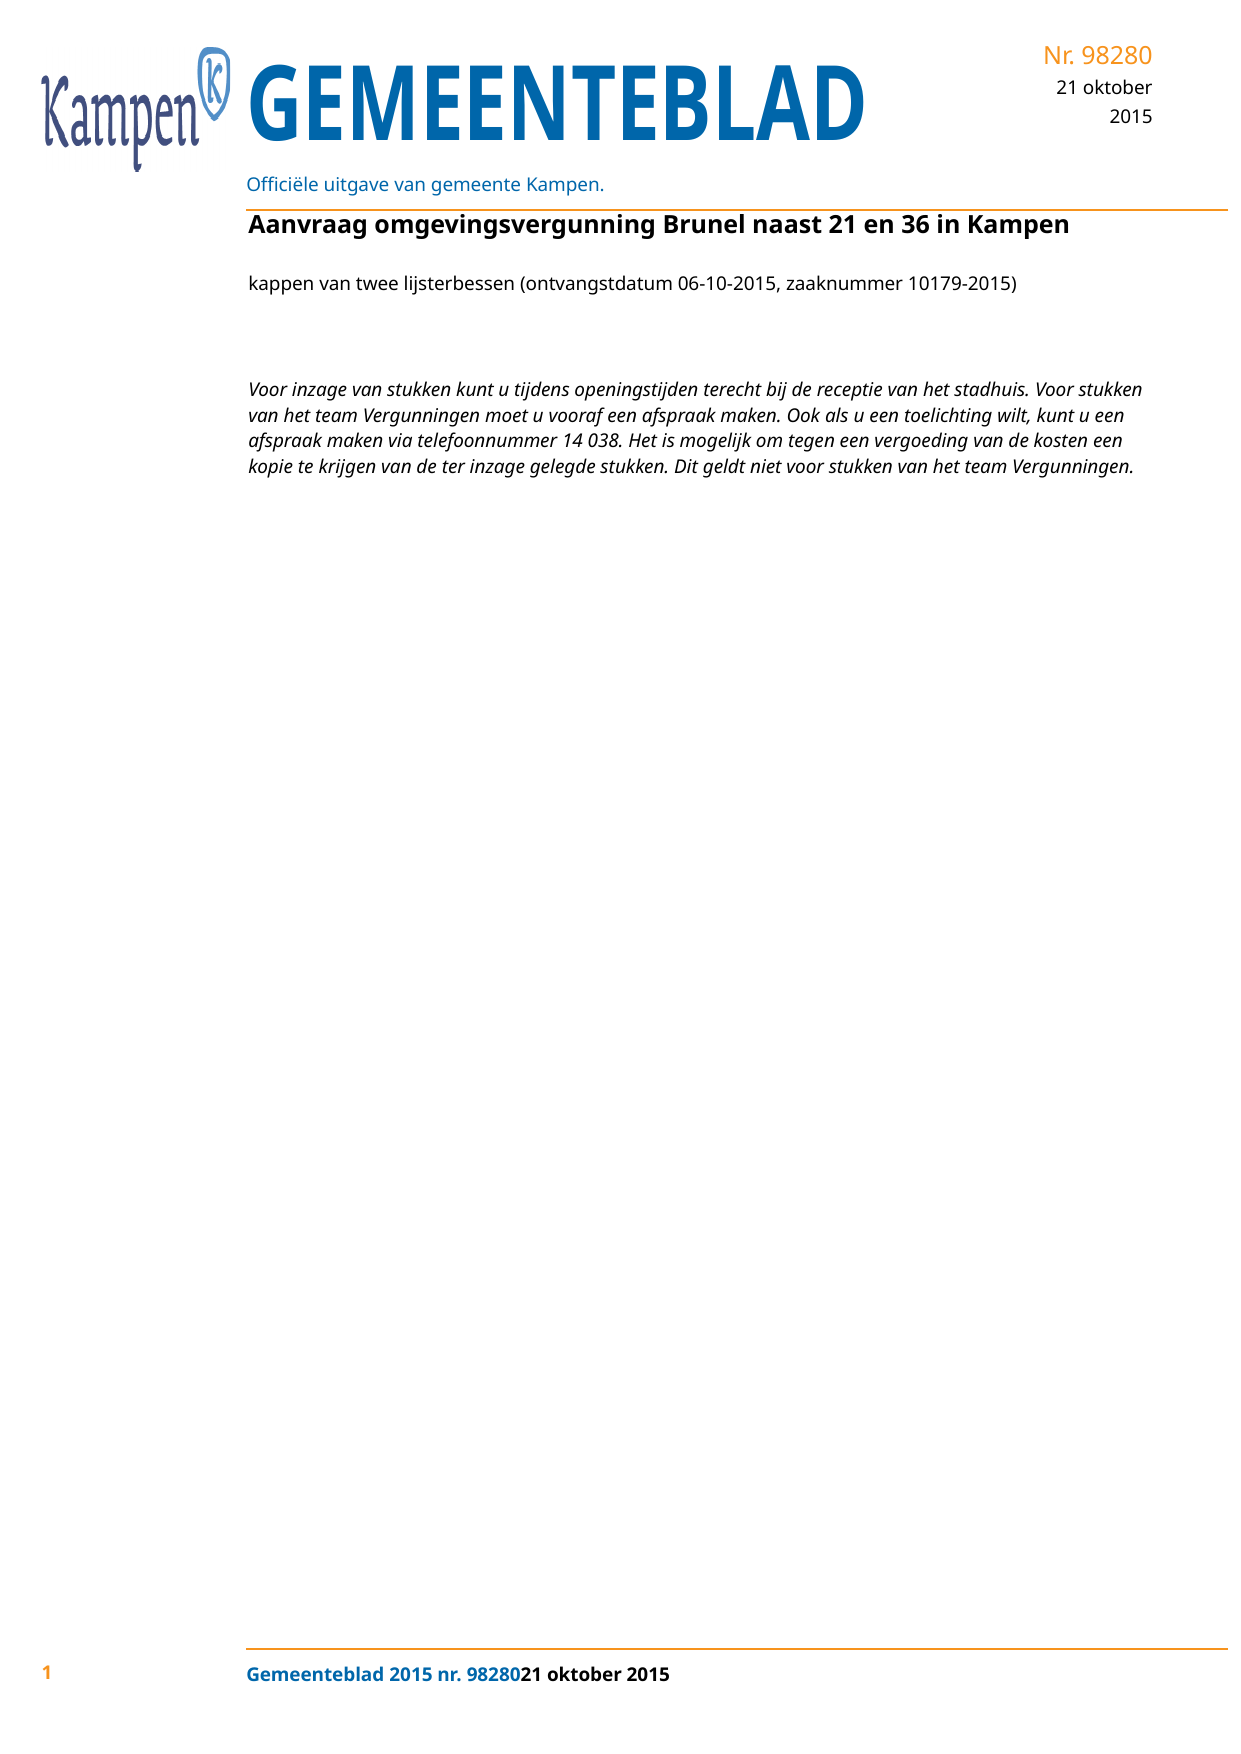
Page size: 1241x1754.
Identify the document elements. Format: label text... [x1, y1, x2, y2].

text kappen van twee lijsterbessen (ontvangstdatum 06-10-2015, zaaknummer 10179-2015) [248, 270, 1152, 296]
text Voor inzage van stukken kunt u tijdens openingstijden terecht bij de receptie van het stadhuis. Voor stukken van het team Vergunningen moet u vooraf een afspraak maken. Ook als u een toelichting wilt, kunt u een afspraak maken via telefoonnummer 14 038. Het is mogelijk om tegen een vergoeding van de kosten een kopie te krijgen van de ter inzage gelegde stukken. Dit geldt niet voor stukken van het team Vergunningen. [248, 376, 1152, 479]
picture [41, 47, 231, 172]
text Aanvraag omgevingsvergunning Brunel naast 21 en 36 in Kampen [248, 211, 1152, 241]
